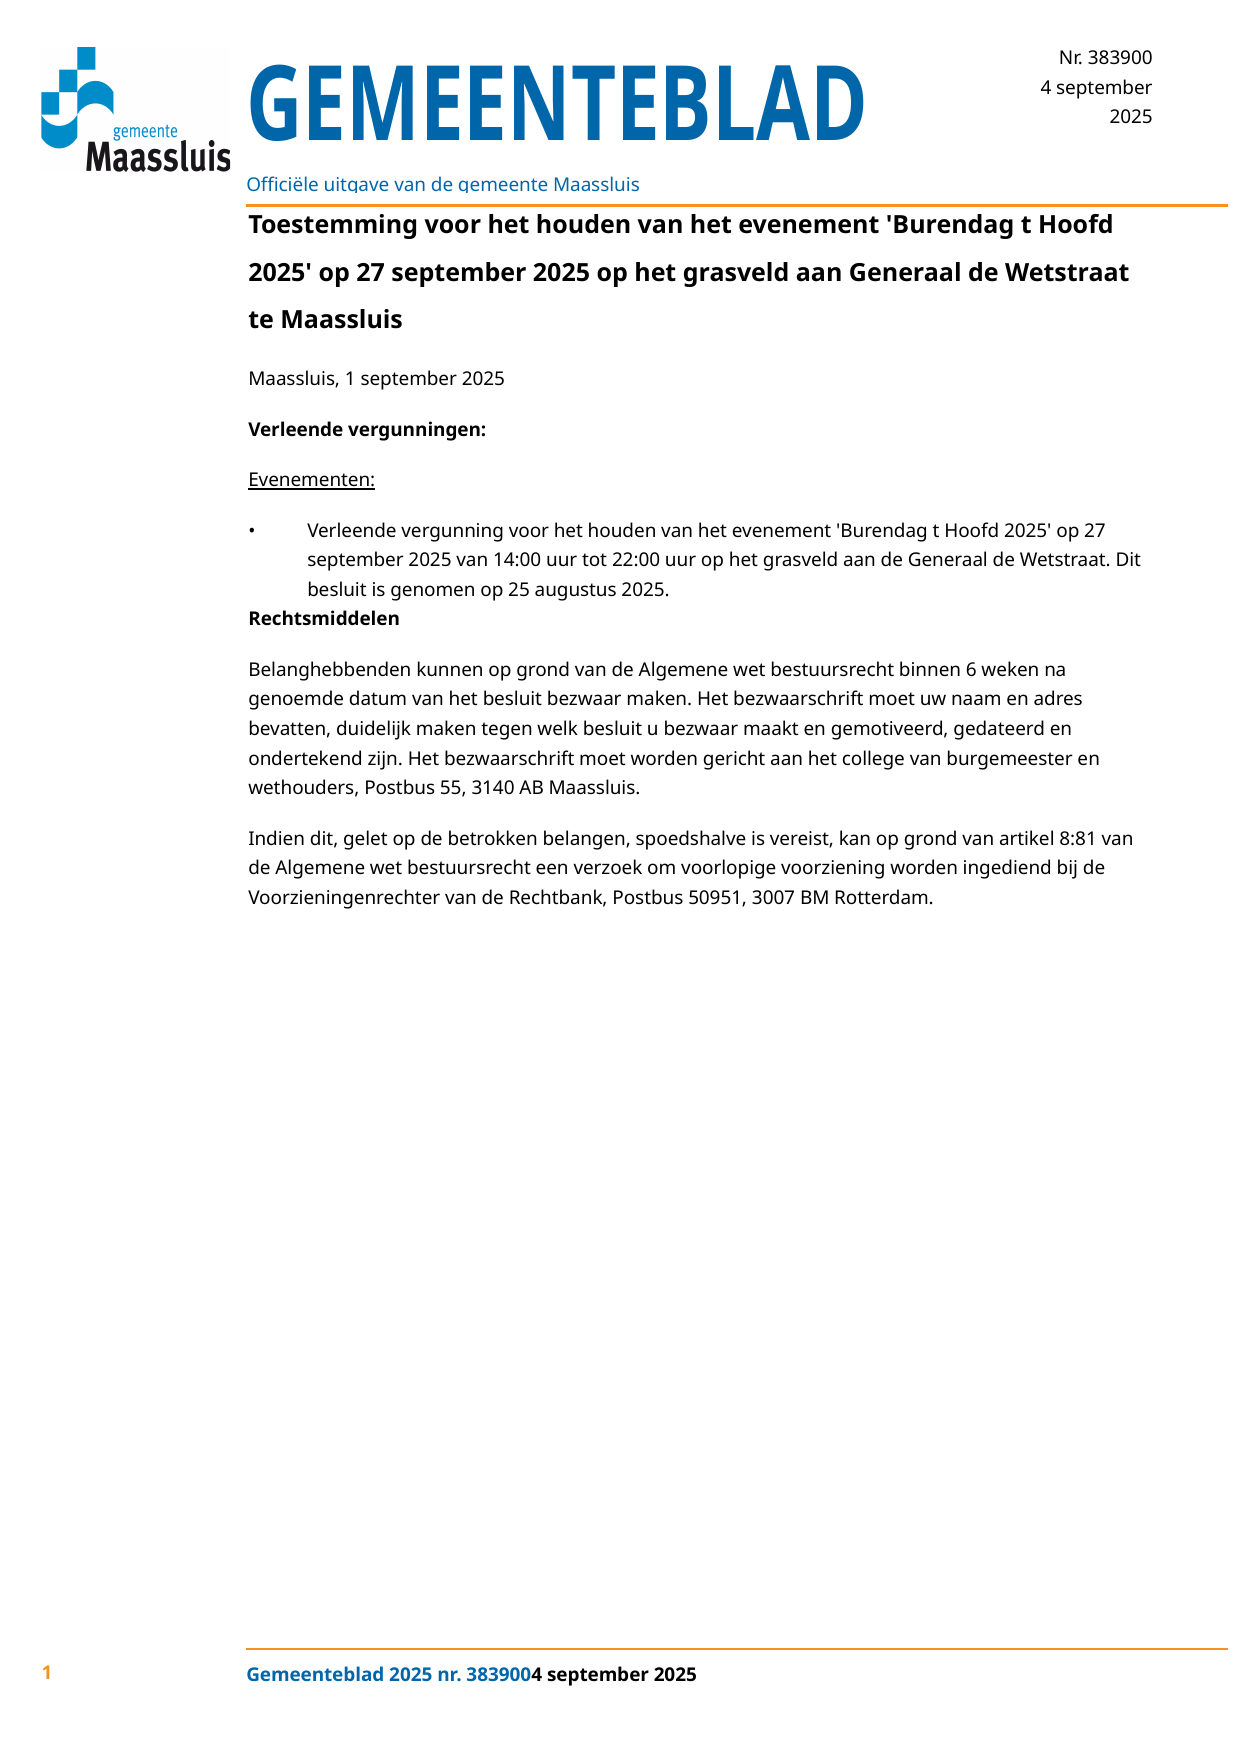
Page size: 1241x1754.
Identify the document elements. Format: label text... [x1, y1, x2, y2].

text Maassluis, 1 september 2025 [248, 366, 1152, 391]
picture [41, 47, 77, 92]
text Rechtsmiddelen [248, 606, 1152, 631]
list Verleende vergunning voor het houden van het evenement 'Burendag t Hoofd 2025' op 27 september 2025 van 14:00 uur tot 22:00 uur op het grasveld aan de Generaal de Wetstraat. Dit besluit is genomen op 25 augustus 2025. [248, 517, 1152, 602]
text Evenementen: [248, 466, 1152, 492]
text Belanghebbenden kunnen op grond van de Algemene wet bestuursrecht binnen 6 weken na genoemde datum van het besluit bezwaar maken. Het bezwaarschrift moet uw naam en adres bevatten, duidelijk maken tegen welk besluit u bezwaar maakt en gemotiveerd, gedateerd en ondertekend zijn. Het bezwaarschrift moet worden gericht aan het college van burgemeester en wethouders, Postbus 55, 3140 AB Maassluis. [248, 656, 1152, 800]
picture [41, 47, 231, 172]
text Indien dit, gelet op de betrokken belangen, spoedshalve is vereist, kan op grond van artikel 8:81 van de Algemene wet bestuursrecht een verzoek om voorlopige voorziening worden ingediend bij de Voorzieningenrechter van de Rechtbank, Postbus 50951, 3007 BM Rotterdam. [248, 825, 1152, 909]
text Toestemming voor het houden van het evenement 'Burendag t Hoofd 2025' op 27 september 2025 op het grasveld aan Generaal de Wetstraat te Maassluis [248, 207, 1152, 336]
text Verleende vergunningen: [248, 416, 1152, 442]
